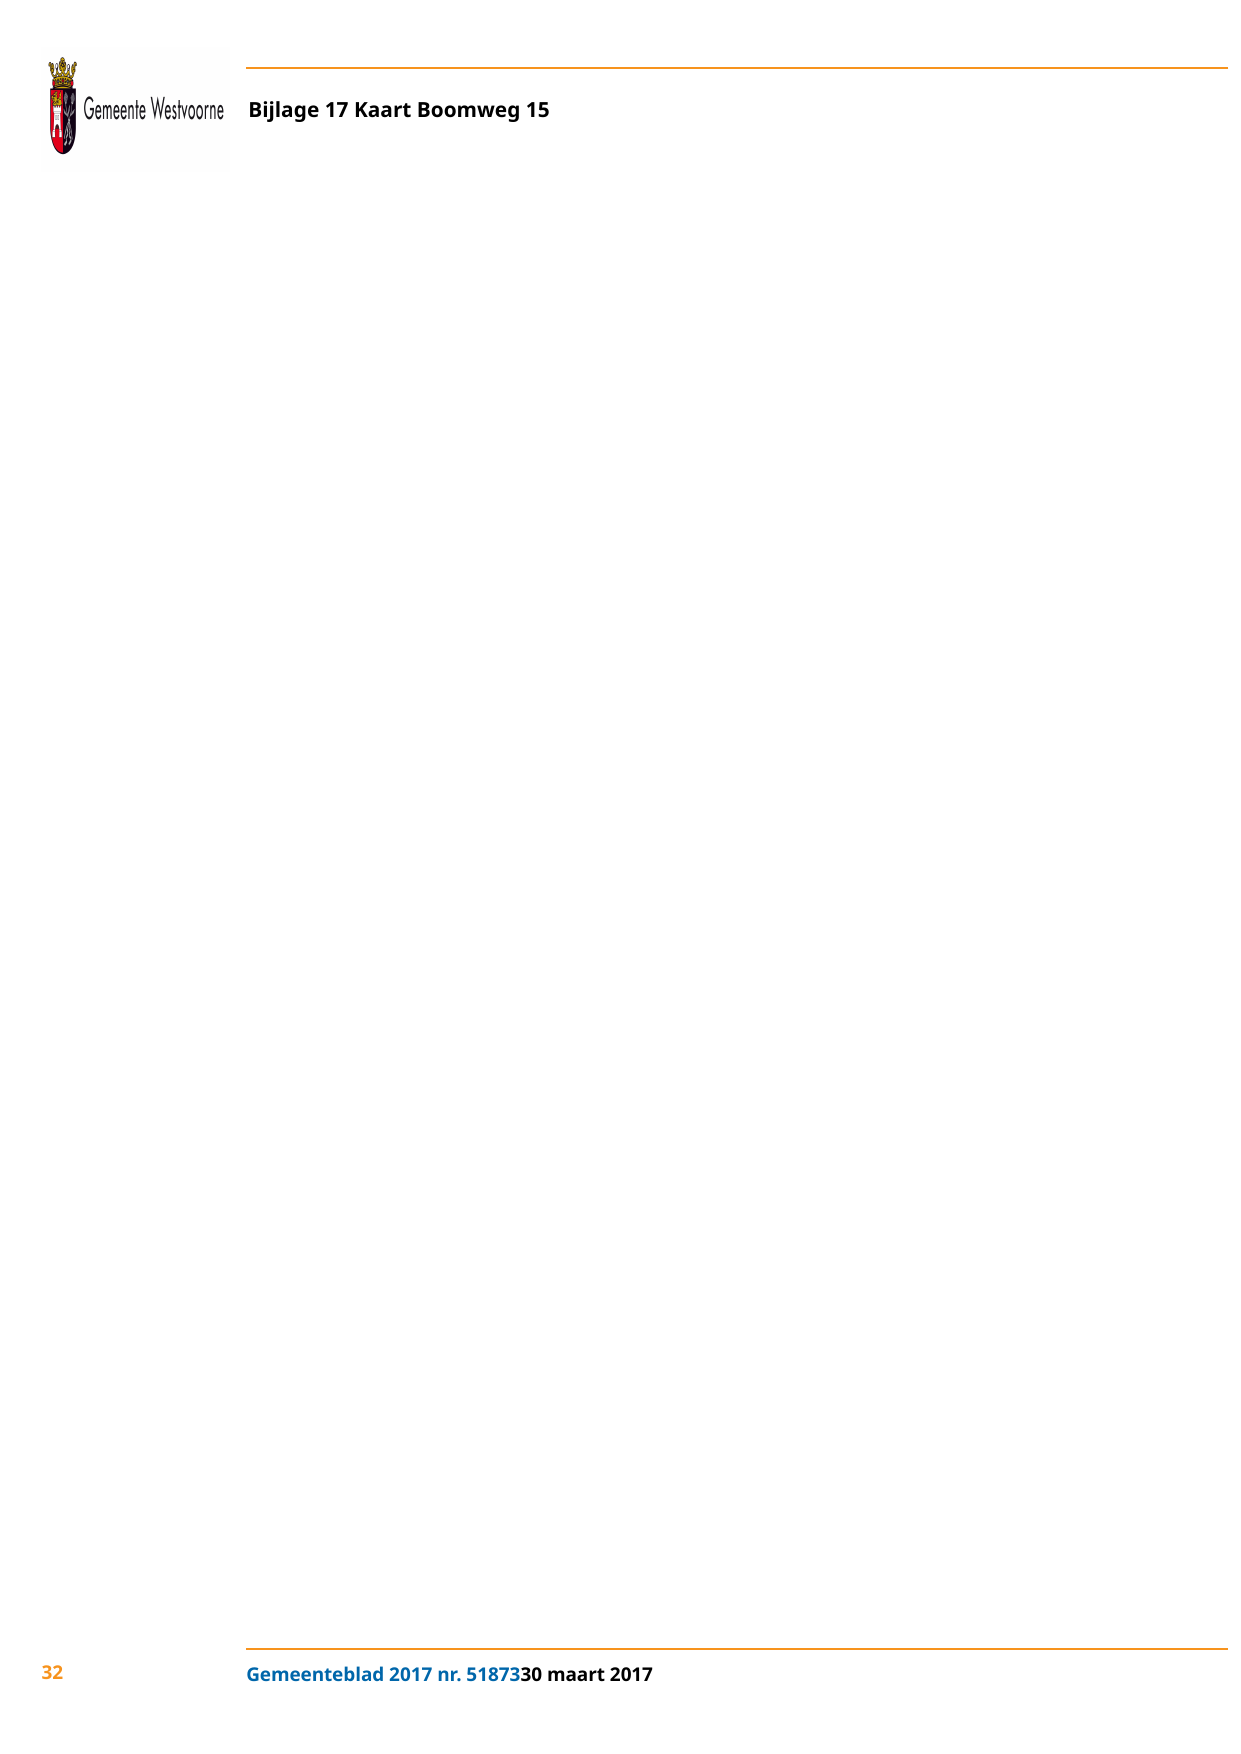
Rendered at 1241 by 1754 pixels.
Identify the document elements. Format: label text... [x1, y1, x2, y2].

text Bijlage 17 Kaart Boomweg 15 [248, 95, 1152, 123]
picture [41, 47, 231, 172]
